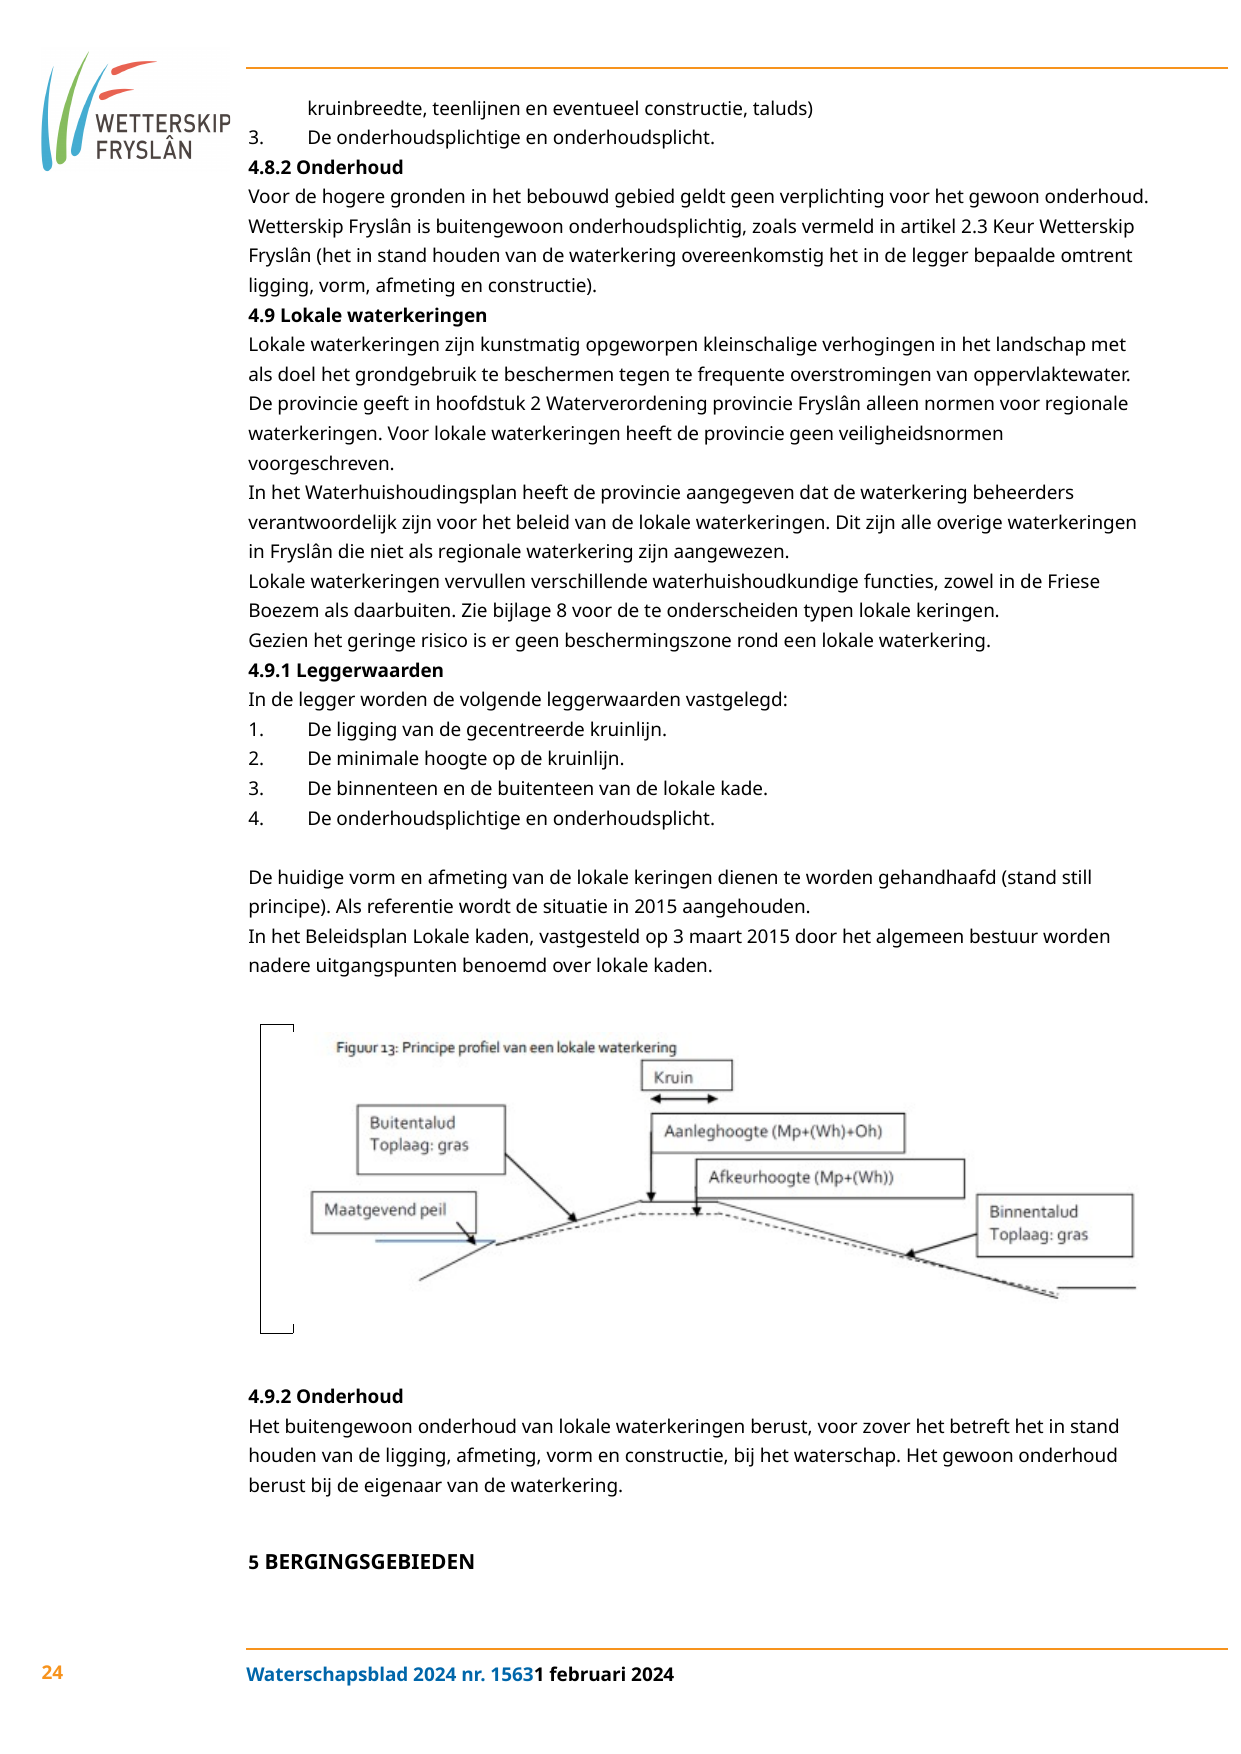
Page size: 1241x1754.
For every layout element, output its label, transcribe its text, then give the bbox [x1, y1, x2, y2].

list De minimale hoogte op de kruinlijn. [248, 746, 1152, 771]
text 4.9.1 Leggerwaarden [248, 657, 1152, 683]
text Lokale waterkeringen zijn kunstmatig opgeworpen kleinschalige verhogingen in het landschap met als doel het grondgebruik te beschermen tegen te frequente overstromingen van oppervlaktewater. [248, 331, 1152, 387]
list De binnenteen en de buitenteen van de lokale kade. [248, 775, 1152, 801]
text Voor de hogere gronden in het bebouwd gebied geldt geen verplichting voor het gewoon onderhoud. Wetterskip Fryslân is buitengewoon onderhoudsplichtig, zoals vermeld in artikel 2.3 Keur Wetterskip Fryslân (het in stand houden van de waterkering overeenkomstig het in de legger bepaalde omtrent ligging, vorm, afmeting en constructie). [248, 183, 1152, 298]
text De huidige vorm en afmeting van de lokale keringen dienen te worden gehandhaafd (stand still principe). Als referentie wordt de situatie in 2015 aangehouden. [248, 864, 1152, 919]
text 4.8.2 Onderhoud [248, 154, 1152, 180]
text 4.9.2 Onderhoud [248, 1383, 1152, 1409]
list De onderhoudsplichtige en onderhoudsplicht. [248, 805, 1152, 831]
text Het buitengewoon onderhoud van lokale waterkeringen berust, voor zover het betreft het in stand houden van de ligging, afmeting, vorm en constructie, bij het waterschap. Het gewoon onderhoud berust bij de eigenaar van de waterkering. [248, 1413, 1152, 1498]
picture [41, 47, 231, 172]
list De onderhoudsplichtige en onderhoudsplicht. [248, 124, 1152, 150]
list De ligging van de gecentreerde kruinlijn. [248, 716, 1152, 742]
text Gezien het geringe risico is er geen beschermingszone rond een lokale waterkering. [248, 627, 1152, 653]
text In het Beleidsplan Lokale kaden, vastgesteld op 3 maart 2015 door het algemeen bestuur worden nadere uitgangspunten benoemd over lokale kaden. [248, 923, 1152, 978]
picture [268, 1032, 1173, 1324]
text Lokale waterkeringen vervullen verschillende waterhuishoudkundige functies, zowel in de Friese Boezem als daarbuiten. Zie bijlage 8 voor de te onderscheiden typen lokale keringen. [248, 568, 1152, 623]
text In de legger worden de volgende leggerwaarden vastgelegd: [248, 686, 1152, 712]
list kruinbreedte, teenlijnen en eventueel constructie, taluds) [248, 95, 1152, 121]
text In het Waterhuishoudingsplan heeft de provincie aangegeven dat de waterkering beheerders verantwoordelijk zijn voor het beleid van de lokale waterkeringen. Dit zijn alle overige waterkeringen in Fryslân die niet als regionale waterkering zijn aangewezen. [248, 479, 1152, 564]
text 5 BERGINGSGEBIEDEN [248, 1547, 1152, 1576]
text De provincie geeft in hoofdstuk 2 Waterverordening provincie Fryslân alleen normen voor regionale waterkeringen. Voor lokale waterkeringen heeft de provincie geen veiligheidsnormen voorgeschreven. [248, 391, 1152, 476]
text 4.9 Lokale waterkeringen [248, 302, 1152, 328]
